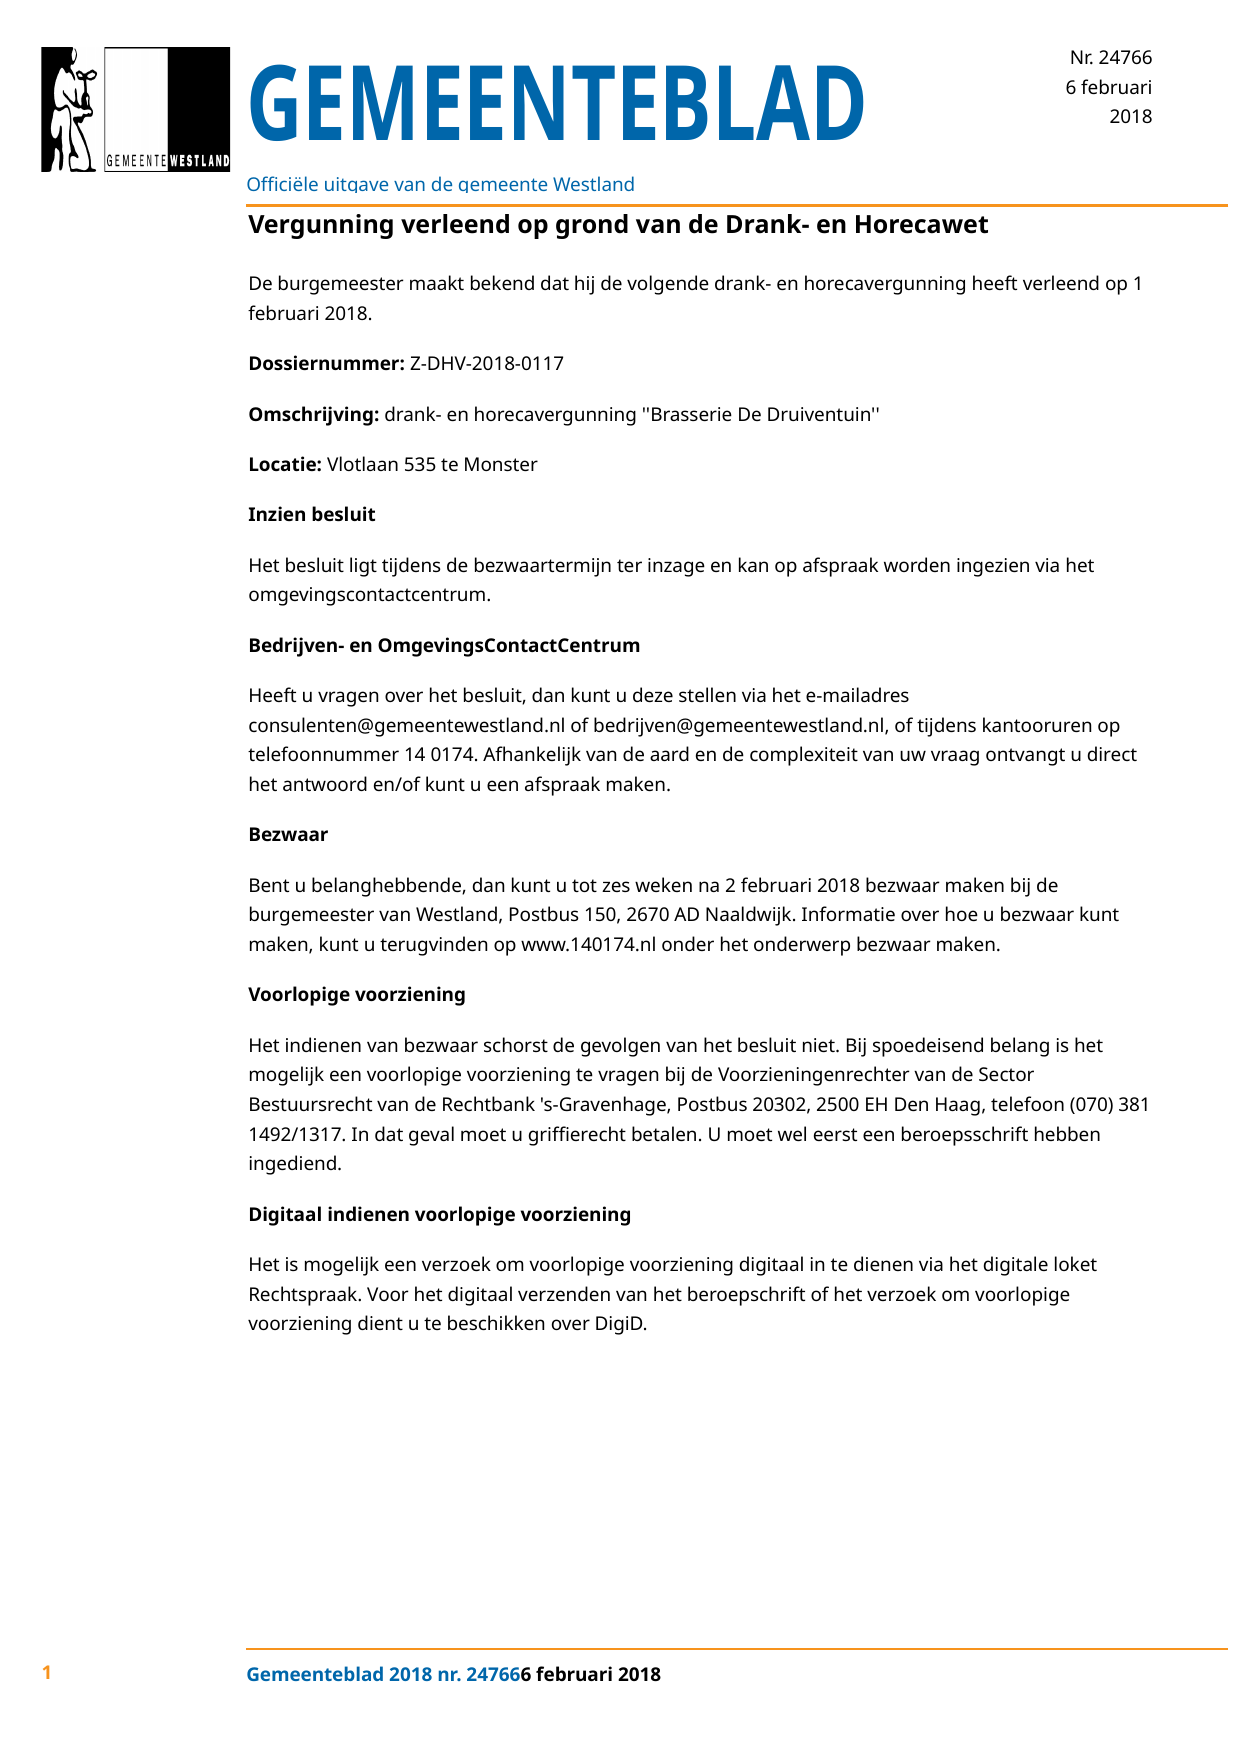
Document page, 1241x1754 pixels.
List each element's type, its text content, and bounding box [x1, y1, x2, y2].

text Vergunning verleend op grond van de Drank- en Horecawet [248, 207, 1152, 241]
text Inzien besluit [248, 502, 1152, 527]
text Locatie: Vlotlaan 535 te Monster [248, 451, 1152, 477]
text Bedrijven- en OmgevingsContactCentrum [248, 632, 1152, 658]
picture [41, 47, 231, 172]
text Omschrijving: drank- en horecavergunning ''Brasserie De Druiventuin'' [248, 401, 1152, 426]
text Dossiernummer: Z-DHV-2018-0117 [248, 350, 1152, 376]
text Het is mogelijk een verzoek om voorlopige voorziening digitaal in te dienen via het digitale loket Rechtspraak. Voor het digitaal verzenden van het beroepschrift of het verzoek om voorlopige voorziening dient u te beschikken over DigiD. [248, 1251, 1152, 1336]
text De burgemeester maakt bekend dat hij de volgende drank- en horecavergunning heeft verleend op 1 februari 2018. [248, 270, 1152, 326]
text Het besluit ligt tijdens de bezwaartermijn ter inzage en kan op afspraak worden ingezien via het omgevingscontactcentrum. [248, 552, 1152, 607]
text Voorlopige voorziening [248, 982, 1152, 1007]
text Het indienen van bezwaar schorst de gevolgen van het besluit niet. Bij spoedeisend belang is het mogelijk een voorlopige voorziening te vragen bij de Voorzieningenrechter van de Sector Bestuursrecht van de Rechtbank 's-Gravenhage, Postbus 20302, 2500 EH Den Haag, telefoon (070) 381 1492/1317. In dat geval moet u griffierecht betalen. U moet wel eerst een beroepsschrift hebben ingediend. [248, 1032, 1152, 1176]
text Heeft u vragen over het besluit, dan kunt u deze stellen via het e-mailadres consulenten@gemeentewestland.nl of bedrijven@gemeentewestland.nl, of tijdens kantooruren op telefoonnummer 14 0174. Afhankelijk van de aard en de complexiteit van uw vraag ontvangt u direct het antwoord en/of kunt u een afspraak maken. [248, 682, 1152, 797]
text Digitaal indienen voorlopige voorziening [248, 1201, 1152, 1226]
text Bezwaar [248, 822, 1152, 847]
text Bent u belanghebbende, dan kunt u tot zes weken na 2 februari 2018 bezwaar maken bij de burgemeester van Westland, Postbus 150, 2670 AD Naaldwijk. Informatie over hoe u bezwaar kunt maken, kunt u terugvinden op www.140174.nl onder het onderwerp bezwaar maken. [248, 872, 1152, 957]
